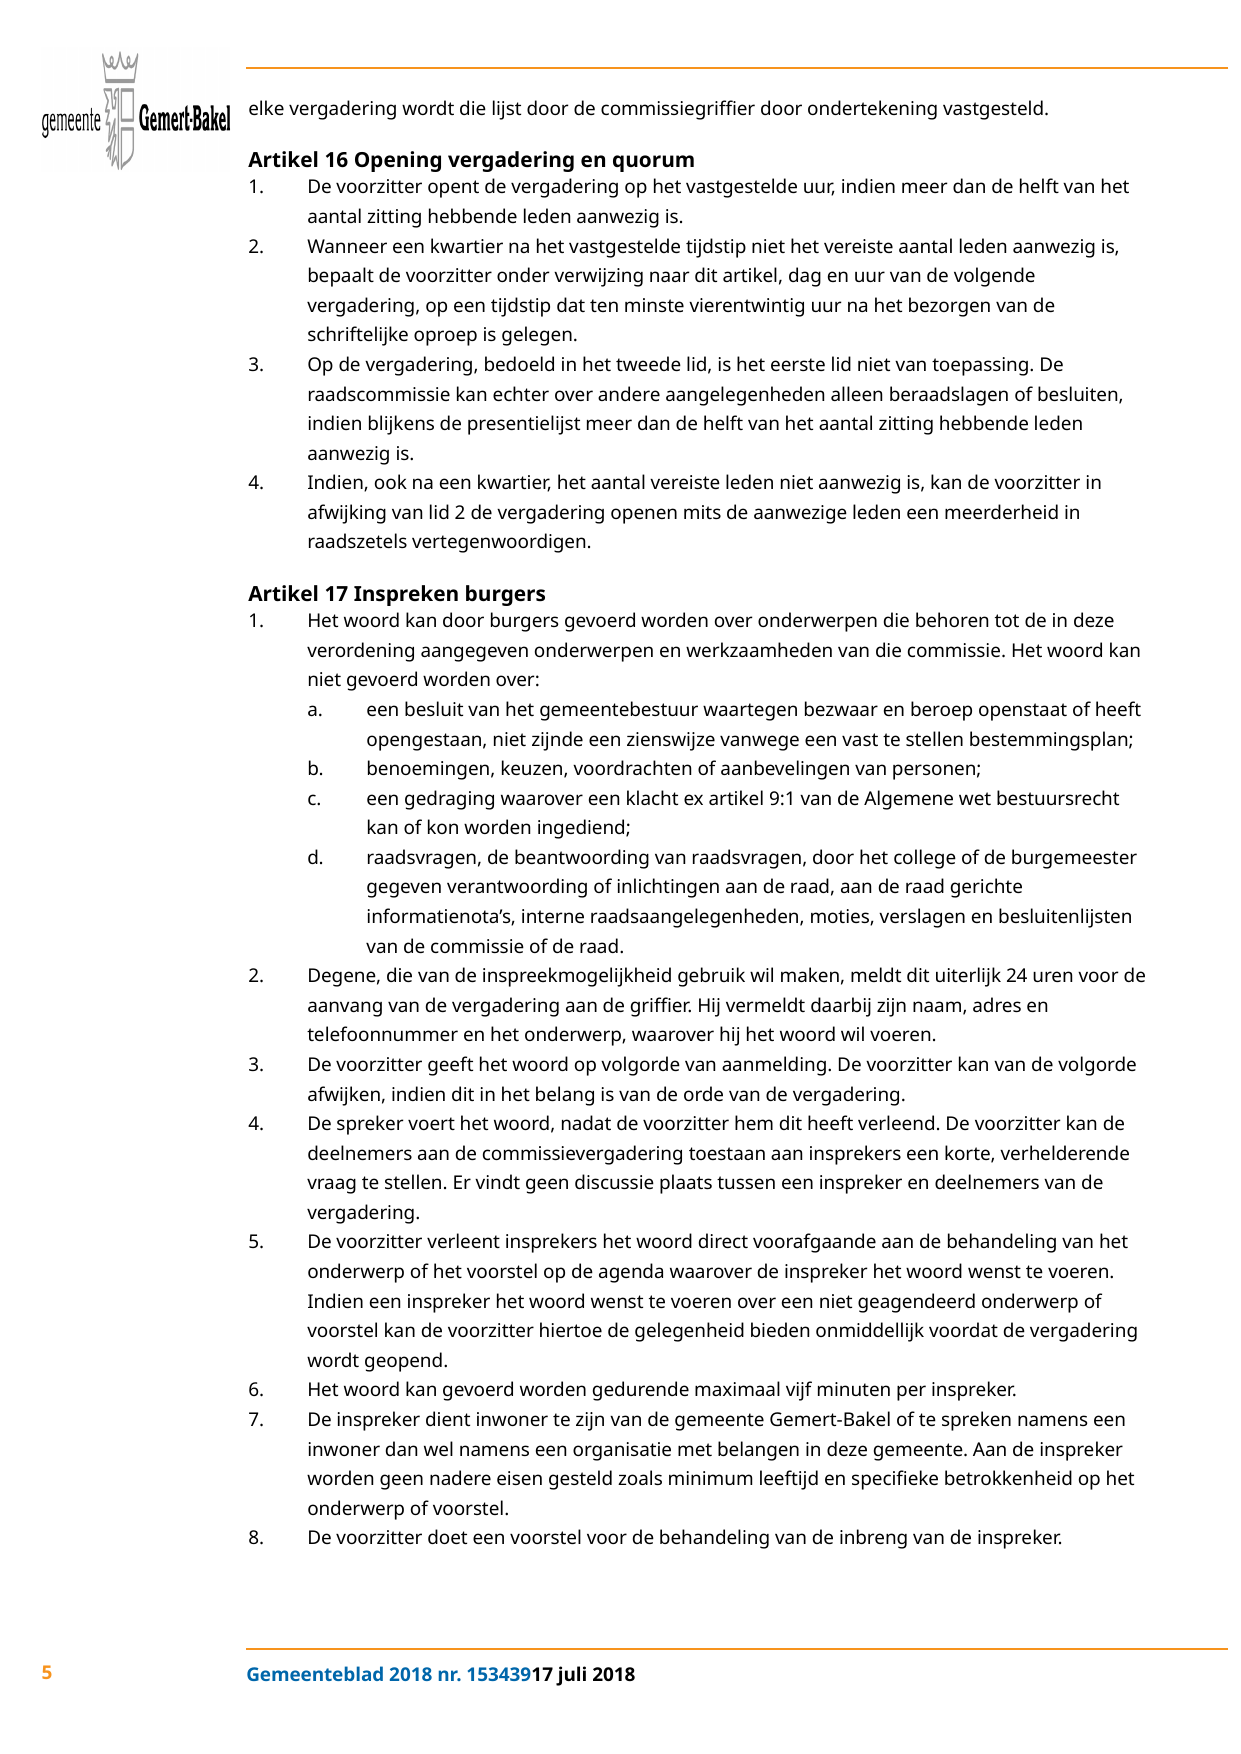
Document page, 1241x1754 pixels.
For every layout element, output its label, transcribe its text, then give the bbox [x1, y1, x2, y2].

list Wanneer een kwartier na het vastgestelde tijdstip niet het vereiste aantal leden aanwezig is, bepaalt de voorzitter onder verwijzing naar dit artikel, dag en uur van de volgende vergadering, op een tijdstip dat ten minste vierentwintig uur na het bezorgen van de schriftelijke oproep is gelegen. [248, 233, 1152, 347]
list benoemingen, keuzen, voordrachten of aanbevelingen van personen; [307, 755, 1152, 781]
list een gedraging waarover een klacht ex artikel 9:1 van de Algemene wet bestuursrecht kan of kon worden ingediend; [307, 785, 1152, 840]
list De spreker voert het woord, nadat de voorzitter hem dit heeft verleend. De voorzitter kan de deelnemers aan de commissievergadering toestaan aan insprekers een korte, verhelderende vraag te stellen. Er vindt geen discussie plaats tussen een inspreker en deelnemers van de vergadering. [248, 1110, 1152, 1225]
list De voorzitter opent de vergadering op het vastgestelde uur, indien meer dan de helft van het aantal zitting hebbende leden aanwezig is. [248, 174, 1152, 229]
list raadsvragen, de beantwoording van raadsvragen, door het college of de burgemeester gegeven verantwoording of inlichtingen aan de raad, aan de raad gerichte informatienota’s, interne raadsaangelegenheden, moties, verslagen en besluitenlijsten van de commissie of de raad. [307, 844, 1152, 959]
picture [41, 47, 231, 172]
list De inspreker dient inwoner te zijn van de gemeente Gemert-Bakel of te spreken namens een inwoner dan wel namens een organisatie met belangen in deze gemeente. Aan de inspreker worden geen nadere eisen gesteld zoals minimum leeftijd en specifieke betrokkenheid op het onderwerp of voorstel. [248, 1406, 1152, 1521]
list De voorzitter geeft het woord op volgorde van aanmelding. De voorzitter kan van de volgorde afwijken, indien dit in het belang is van de orde van de vergadering. [248, 1051, 1152, 1107]
text Artikel 16 Opening vergadering en quorum [248, 145, 1152, 174]
list een besluit van het gemeentebestuur waartegen bezwaar en beroep openstaat of heeft opengestaan, niet zijnde een zienswijze vanwege een vast te stellen bestemmingsplan; [307, 696, 1152, 752]
list De voorzitter verleent insprekers het woord direct voorafgaande aan de behandeling van het onderwerp of het voorstel op de agenda waarover de inspreker het woord wenst te voeren. Indien een inspreker het woord wenst te voeren over een niet geagendeerd onderwerp of voorstel kan de voorzitter hiertoe de gelegenheid bieden onmiddellijk voordat de vergadering wordt geopend. [248, 1229, 1152, 1373]
text elke vergadering wordt die lijst door de commissiegriffier door ondertekening vastgesteld. [248, 95, 1152, 121]
list Het woord kan door burgers gevoerd worden over onderwerpen die behoren tot de in deze verordening aangegeven onderwerpen en werkzaamheden van die commissie. Het woord kan niet gevoerd worden over: [248, 607, 1152, 692]
text Artikel 17 Inspreken burgers [248, 579, 1152, 607]
list Op de vergadering, bedoeld in het tweede lid, is het eerste lid niet van toepassing. De raadscommissie kan echter over andere aangelegenheden alleen beraadslagen of besluiten, indien blijkens de presentielijst meer dan de helft van het aantal zitting hebbende leden aanwezig is. [248, 351, 1152, 466]
list Het woord kan gevoerd worden gedurende maximaal vijf minuten per inspreker. [248, 1377, 1152, 1402]
list Indien, ook na een kwartier, het aantal vereiste leden niet aanwezig is, kan de voorzitter in afwijking van lid 2 de vergadering openen mits de aanwezige leden een meerderheid in raadszetels vertegenwoordigen. [248, 469, 1152, 554]
list De voorzitter doet een voorstel voor de behandeling van de inbreng van de inspreker. [248, 1524, 1152, 1550]
list Degene, die van de inspreekmogelijkheid gebruik wil maken, meldt dit uiterlijk 24 uren voor de aanvang van de vergadering aan de griffier. Hij vermeldt daarbij zijn naam, adres en telefoonnummer en het onderwerp, waarover hij het woord wil voeren. [248, 962, 1152, 1047]
